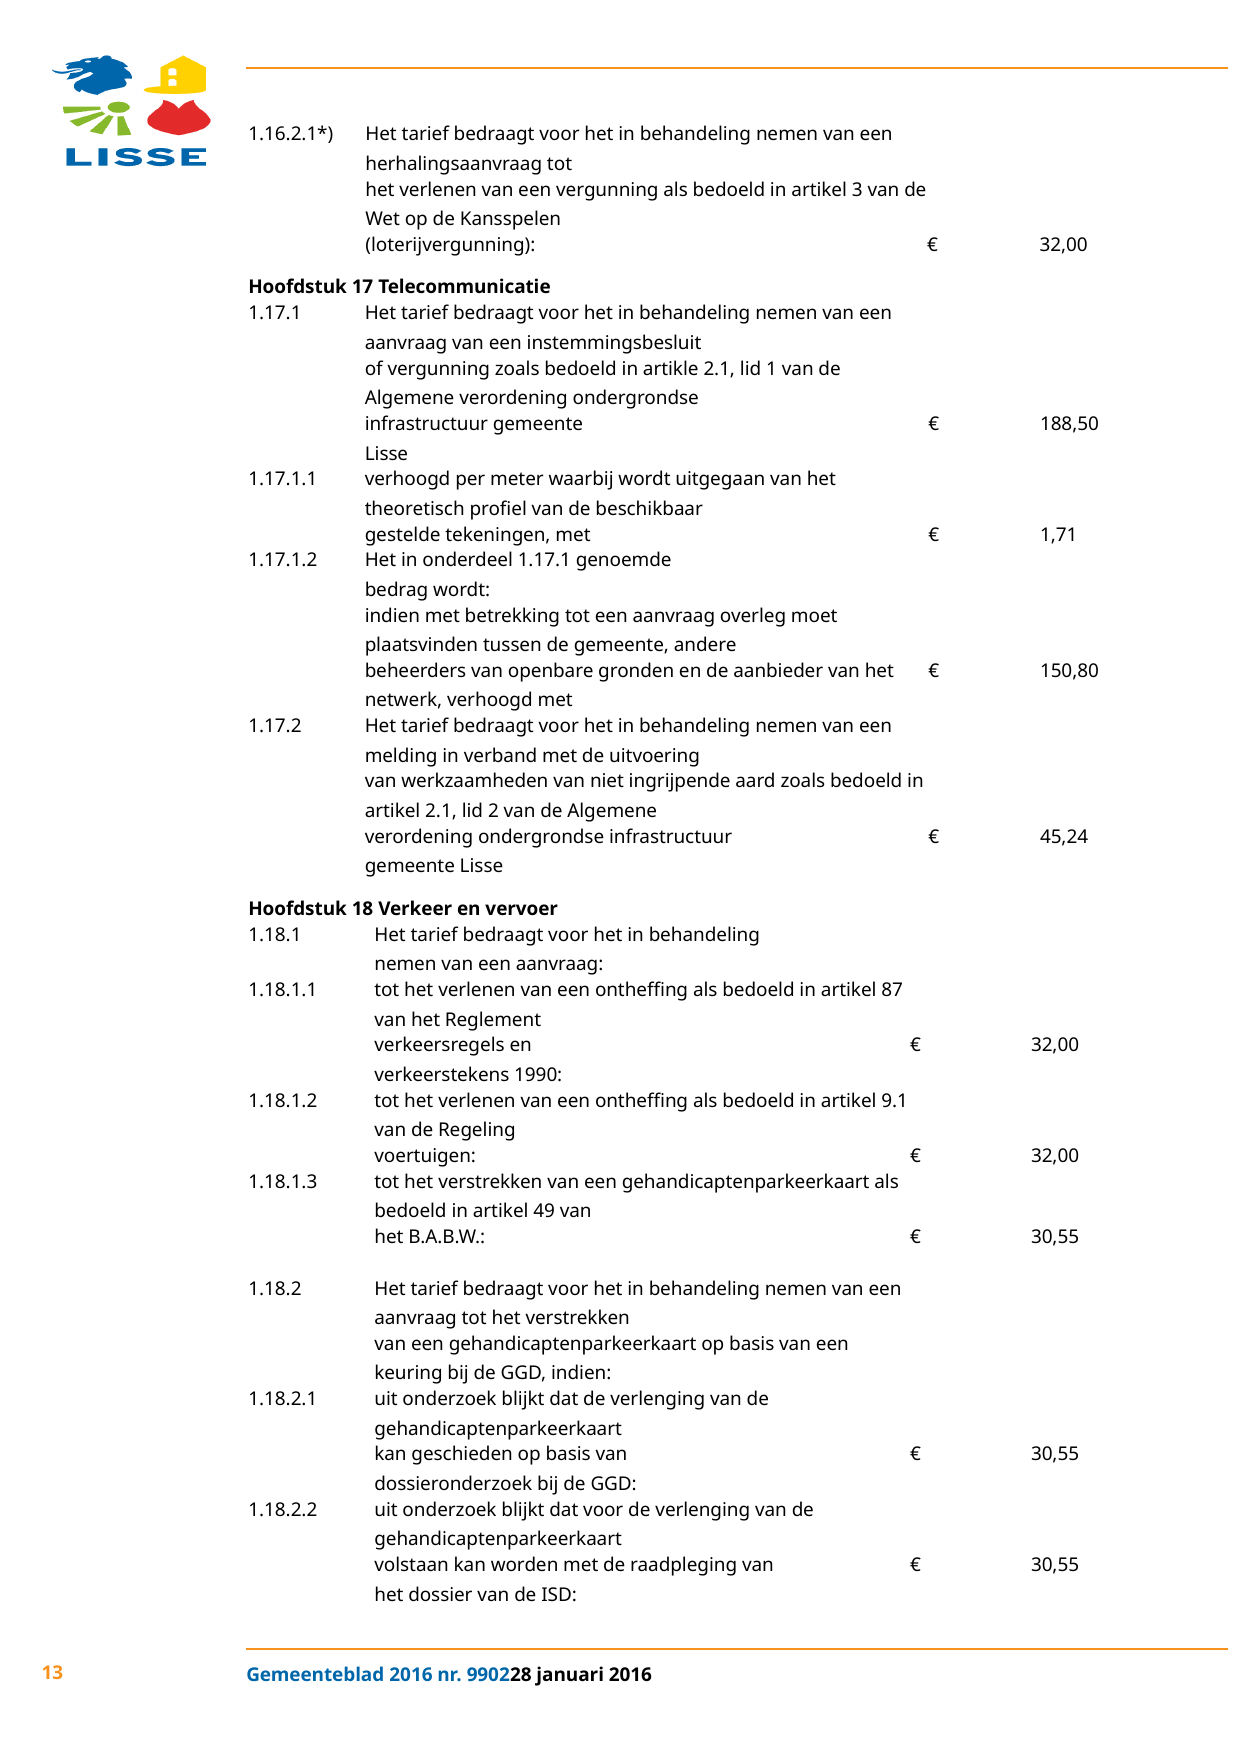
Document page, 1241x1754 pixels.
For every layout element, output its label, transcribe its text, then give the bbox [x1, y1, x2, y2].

table_cell 1.18.2.1 [248, 1385, 374, 1441]
table_cell [248, 1249, 374, 1275]
table_cell [816, 521, 928, 546]
table_cell [590, 95, 702, 121]
table_cell [1040, 355, 1152, 410]
table_cell [668, 1032, 789, 1087]
table_cell [927, 176, 1039, 231]
table_cell [816, 546, 928, 602]
table_cell uit onderzoek blijkt dat de verlenging van de gehandicaptenparkeerkaart [374, 1385, 910, 1441]
table_cell Het in onderdeel 1.17.1 genoemde bedrag wordt: [365, 546, 704, 602]
table_cell [910, 1385, 1031, 1441]
table_cell kan geschieden op basis van dossieronderzoek bij de GGD: [374, 1441, 789, 1496]
table_cell [248, 95, 365, 121]
table_cell [1039, 176, 1152, 231]
table_cell 188,50 [1040, 410, 1152, 465]
table_cell uit onderzoek blijkt dat voor de verlenging van de gehandicaptenparkeerkaart [374, 1496, 910, 1551]
table_cell [815, 95, 927, 121]
table_header [910, 921, 1031, 976]
table_cell 1.17.2 [248, 713, 364, 768]
table_cell [1031, 1496, 1152, 1551]
table_cell [1031, 1275, 1152, 1330]
table_cell indien met betrekking tot een aanvraag overleg moet plaatsvinden tussen de gemeente, andere [365, 602, 928, 657]
table_cell [705, 546, 816, 602]
table_header 1.18.1 [248, 921, 374, 976]
table_cell [928, 546, 1040, 602]
table_cell het verlenen van een vergunning als bedoeld in artikel 3 van de Wet op de Kansspelen [365, 176, 927, 231]
table_header [928, 300, 1040, 355]
table_cell 1.18.1.1 [248, 976, 374, 1032]
table_cell [927, 95, 1039, 121]
table_cell [248, 1223, 374, 1249]
text Hoofdstuk 17 Telecommunicatie [248, 274, 1152, 299]
table_cell [702, 231, 814, 257]
table_cell [248, 410, 364, 465]
table_cell 1.17.1.1 [248, 465, 364, 521]
table_cell [705, 410, 816, 465]
table_cell [365, 95, 590, 121]
table_cell [910, 1275, 1031, 1330]
table_cell [593, 521, 704, 546]
table_cell [1040, 465, 1152, 521]
table_cell Het tarief bedraagt voor het in behandeling nemen van een melding in verband met de uitvoering [365, 713, 928, 768]
table_cell [248, 521, 364, 546]
table_cell [789, 1551, 910, 1607]
table_cell [815, 231, 927, 257]
table_cell [248, 1032, 374, 1087]
table_cell € [910, 1223, 1031, 1249]
table_cell [248, 176, 365, 231]
table_cell 30,55 [1031, 1223, 1152, 1249]
table_cell 32,00 [1039, 231, 1152, 257]
table_cell [1039, 95, 1152, 121]
table_cell € [928, 657, 1040, 712]
table_header [1040, 300, 1152, 355]
table_cell [910, 1330, 1031, 1385]
table_cell 32,00 [1031, 1142, 1152, 1168]
table_cell het B.A.B.W.: [374, 1223, 547, 1249]
table_cell 30,55 [1031, 1441, 1152, 1496]
table_cell [1031, 976, 1152, 1032]
table_cell [816, 410, 928, 465]
table_cell van een gehandicaptenparkeerkaart op basis van een keuring bij de GGD, indien: [374, 1330, 910, 1385]
picture [41, 47, 231, 172]
table_cell [1040, 713, 1152, 768]
table_cell van werkzaamheden van niet ingrijpende aard zoals bedoeld in artikel 2.1, lid 2 van de Algemene [365, 768, 928, 823]
table_cell [816, 823, 928, 878]
table_cell [1040, 602, 1152, 657]
table_header Het tarief bedraagt voor het in behandeling nemen van een aanvraag van een instemmingsbesluit [365, 300, 928, 355]
table_header [1031, 921, 1152, 976]
table_cell [789, 1441, 910, 1496]
table_cell [248, 1330, 374, 1385]
table_cell [1039, 121, 1152, 176]
table_cell [910, 1249, 1031, 1275]
table_cell [789, 1249, 910, 1275]
table_cell Het tarief bedraagt voor het in behandeling nemen van een herhalingsaanvraag tot [365, 121, 927, 176]
table_cell [1031, 1330, 1152, 1385]
table_cell [248, 355, 364, 410]
table_cell [928, 768, 1040, 823]
table_cell tot het verstrekken van een gehandicaptenparkeerkaart als bedoeld in artikel 49 van [374, 1168, 910, 1223]
table_cell [593, 410, 704, 465]
table_cell 45,24 [1040, 823, 1152, 878]
table_header 1.17.1 [248, 300, 364, 355]
text Hoofdstuk 18 Verkeer en vervoer [248, 895, 1152, 921]
table_cell [248, 823, 364, 878]
table_header Het tarief bedraagt voor het in behandeling nemen van een aanvraag: [374, 921, 789, 976]
table_cell [548, 1249, 668, 1275]
table_cell [668, 1142, 789, 1168]
table_cell [928, 355, 1040, 410]
table_cell [789, 1223, 910, 1249]
table_cell [248, 657, 364, 712]
table_cell € [910, 1142, 1031, 1168]
table_cell [668, 1249, 789, 1275]
table_cell gestelde tekeningen, met [365, 521, 593, 546]
table_cell € [928, 521, 1040, 546]
table_cell [910, 1168, 1031, 1223]
table_cell [1031, 1087, 1152, 1142]
table_cell 1.18.2 [248, 1275, 374, 1330]
table_cell [248, 602, 364, 657]
table_cell [1040, 768, 1152, 823]
table_cell verkeersregels en verkeerstekens 1990: [374, 1032, 668, 1087]
table_cell [248, 1142, 374, 1168]
table_cell 32,00 [1031, 1032, 1152, 1087]
table_cell infrastructuur gemeente Lisse [365, 410, 593, 465]
table_cell [789, 1032, 910, 1087]
table_cell 30,55 [1031, 1551, 1152, 1607]
table_cell € [910, 1441, 1031, 1496]
table_cell tot het verlenen van een ontheffing als bedoeld in artikel 87 van het Reglement [374, 976, 910, 1032]
table_cell volstaan kan worden met de raadpleging van het dossier van de ISD: [374, 1551, 789, 1607]
table_cell 1.17.1.2 [248, 546, 364, 602]
table_cell [705, 521, 816, 546]
table_cell 1.18.2.2 [248, 1496, 374, 1551]
table_cell [910, 1087, 1031, 1142]
table_cell verordening ondergrondse infrastructuur gemeente Lisse [365, 823, 816, 878]
table_cell € [910, 1032, 1031, 1087]
table_cell [374, 1249, 547, 1275]
table_cell 1.18.1.2 [248, 1087, 374, 1142]
table_cell [702, 95, 814, 121]
table_cell 1.18.1.3 [248, 1168, 374, 1223]
table_cell voertuigen: [374, 1142, 547, 1168]
table_cell 1.16.2.1*) [248, 121, 365, 176]
table_cell beheerders van openbare gronden en de aanbieder van het netwerk, verhoogd met [365, 657, 928, 712]
table_cell [248, 768, 364, 823]
table_cell [1031, 1385, 1152, 1441]
table_cell [1040, 546, 1152, 602]
table_cell € [928, 410, 1040, 465]
table_header [789, 921, 910, 976]
table_cell [928, 465, 1040, 521]
table_cell [548, 1223, 668, 1249]
table_cell [789, 1142, 910, 1168]
table_cell 150,80 [1040, 657, 1152, 712]
table_cell Het tarief bedraagt voor het in behandeling nemen van een aanvraag tot het verstrekken [374, 1275, 910, 1330]
table_cell [248, 231, 365, 257]
table_cell [1031, 1168, 1152, 1223]
table_cell [1031, 1249, 1152, 1275]
table_cell [910, 1496, 1031, 1551]
table_cell (loterijvergunning): [365, 231, 590, 257]
table_cell € [927, 231, 1039, 257]
table_cell [590, 231, 702, 257]
table_cell € [928, 823, 1040, 878]
table_cell [910, 976, 1031, 1032]
table_cell tot het verlenen van een ontheffing als bedoeld in artikel 9.1 van de Regeling [374, 1087, 910, 1142]
table_cell [248, 1441, 374, 1496]
table_cell [248, 1551, 374, 1607]
table_cell [668, 1223, 789, 1249]
table_cell verhoogd per meter waarbij wordt uitgegaan van het theoretisch profiel van de beschikbaar [365, 465, 928, 521]
table_cell 1,71 [1040, 521, 1152, 546]
table_cell [928, 713, 1040, 768]
table_cell [928, 602, 1040, 657]
table_cell [927, 121, 1039, 176]
table_cell [548, 1142, 668, 1168]
table_cell of vergunning zoals bedoeld in artikle 2.1, lid 1 van de Algemene verordening ondergrondse [365, 355, 928, 410]
table_cell € [910, 1551, 1031, 1607]
